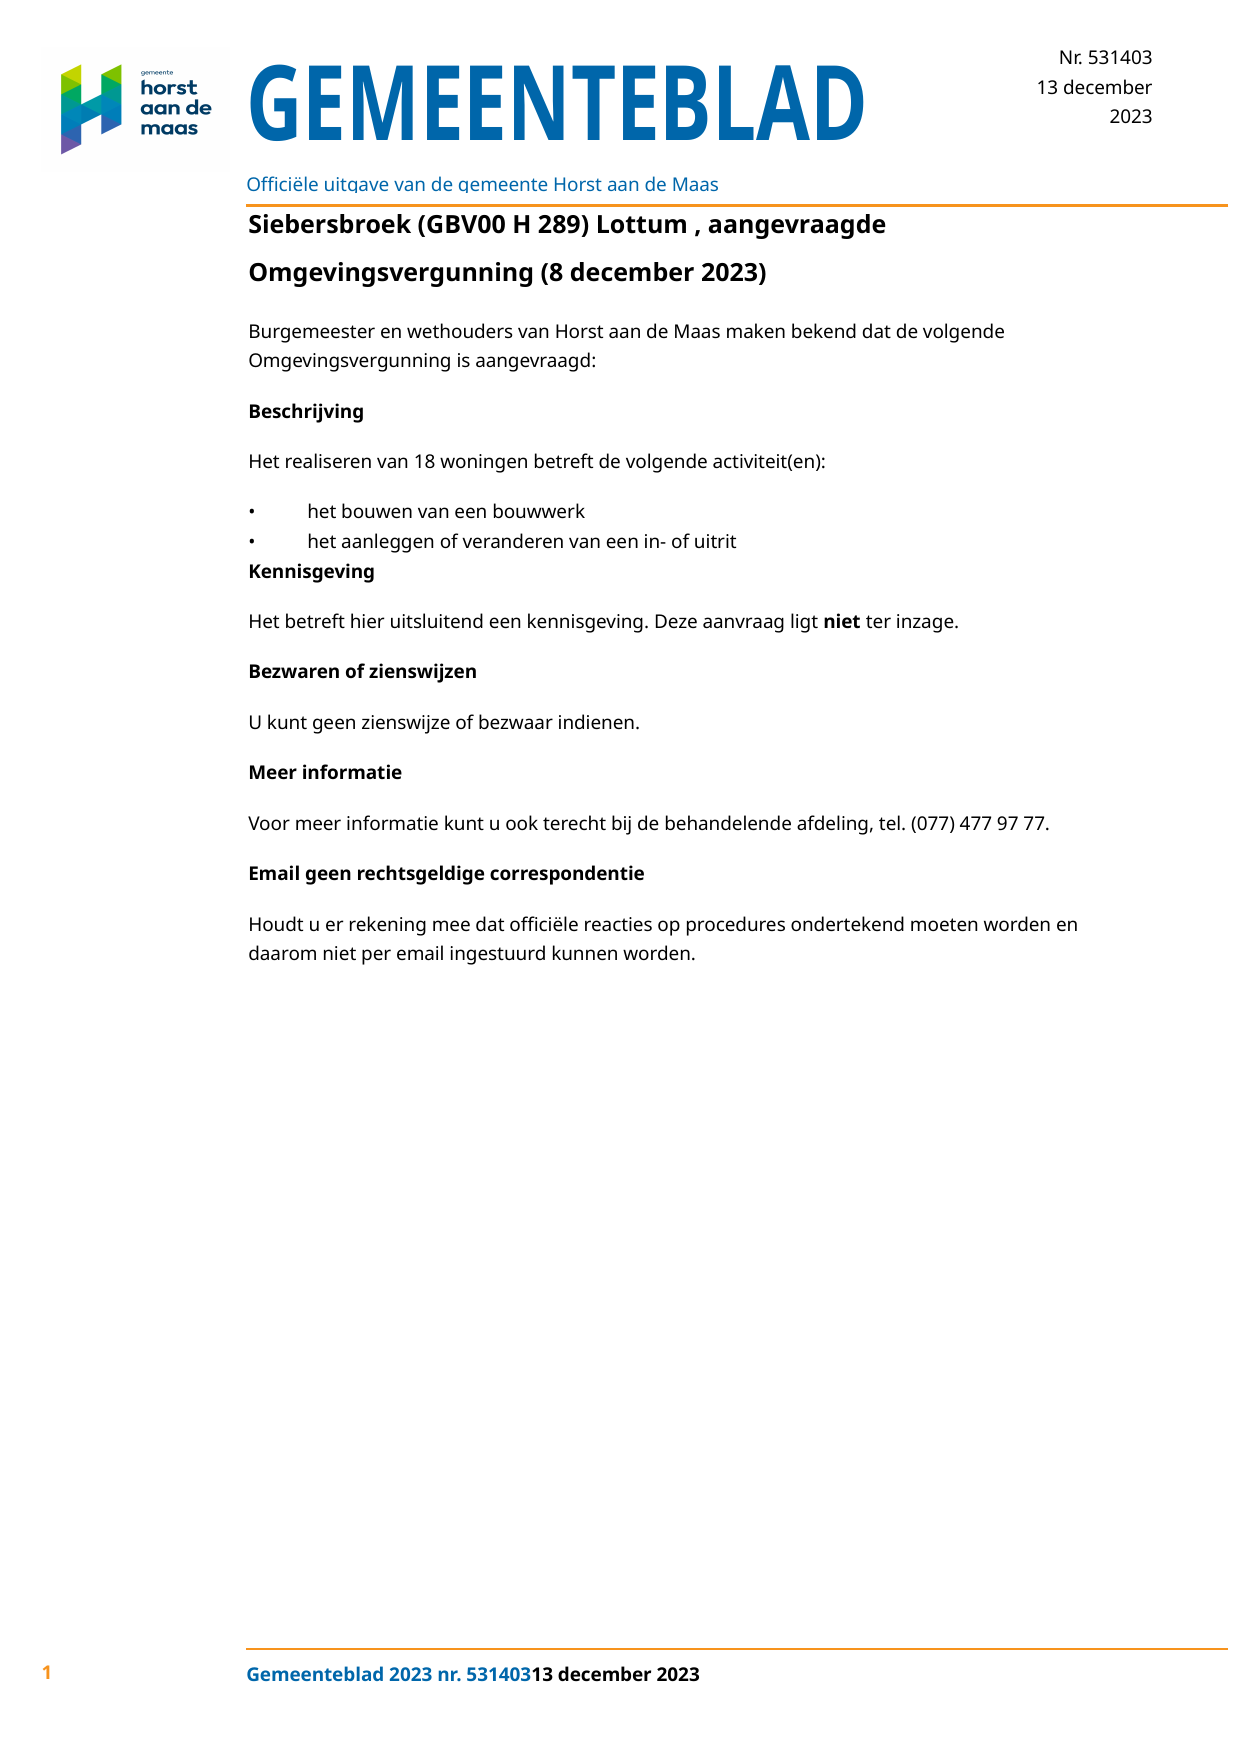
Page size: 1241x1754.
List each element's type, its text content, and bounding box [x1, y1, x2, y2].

text Email geen rechtsgeldige correspondentie [248, 860, 1152, 886]
text U kunt geen zienswijze of bezwaar indienen. [248, 709, 1152, 735]
text Het realiseren van 18 woningen betreft de volgende activiteit(en): [248, 448, 1152, 474]
text Bezwaren of zienswijzen [248, 659, 1152, 684]
text Kennisgeving [248, 558, 1152, 584]
text Burgemeester en wethouders van Horst aan de Maas maken bekend dat de volgende Omgevingsvergunning is aangevraagd: [248, 318, 1152, 373]
text Beschrijving [248, 398, 1152, 424]
list het aanleggen of veranderen van een in- of uitrit [248, 528, 1152, 554]
text Siebersbroek (GBV00 H 289) Lottum , aangevraagde Omgevingsvergunning (8 december 2023) [248, 207, 1152, 288]
text Voor meer informatie kunt u ook terecht bij de behandelende afdeling, tel. (077) 477 97 77. [248, 810, 1152, 836]
text Meer informatie [248, 759, 1152, 785]
text Het betreft hier uitsluitend een kennisgeving. Deze aanvraag ligt niet ter inzage. [248, 608, 1152, 634]
text Houdt u er rekening mee dat officiële reacties op procedures ondertekend moeten worden en daarom niet per email ingestuurd kunnen worden. [248, 911, 1152, 966]
list het bouwen van een bouwwerk [248, 499, 1152, 524]
picture [41, 47, 231, 172]
